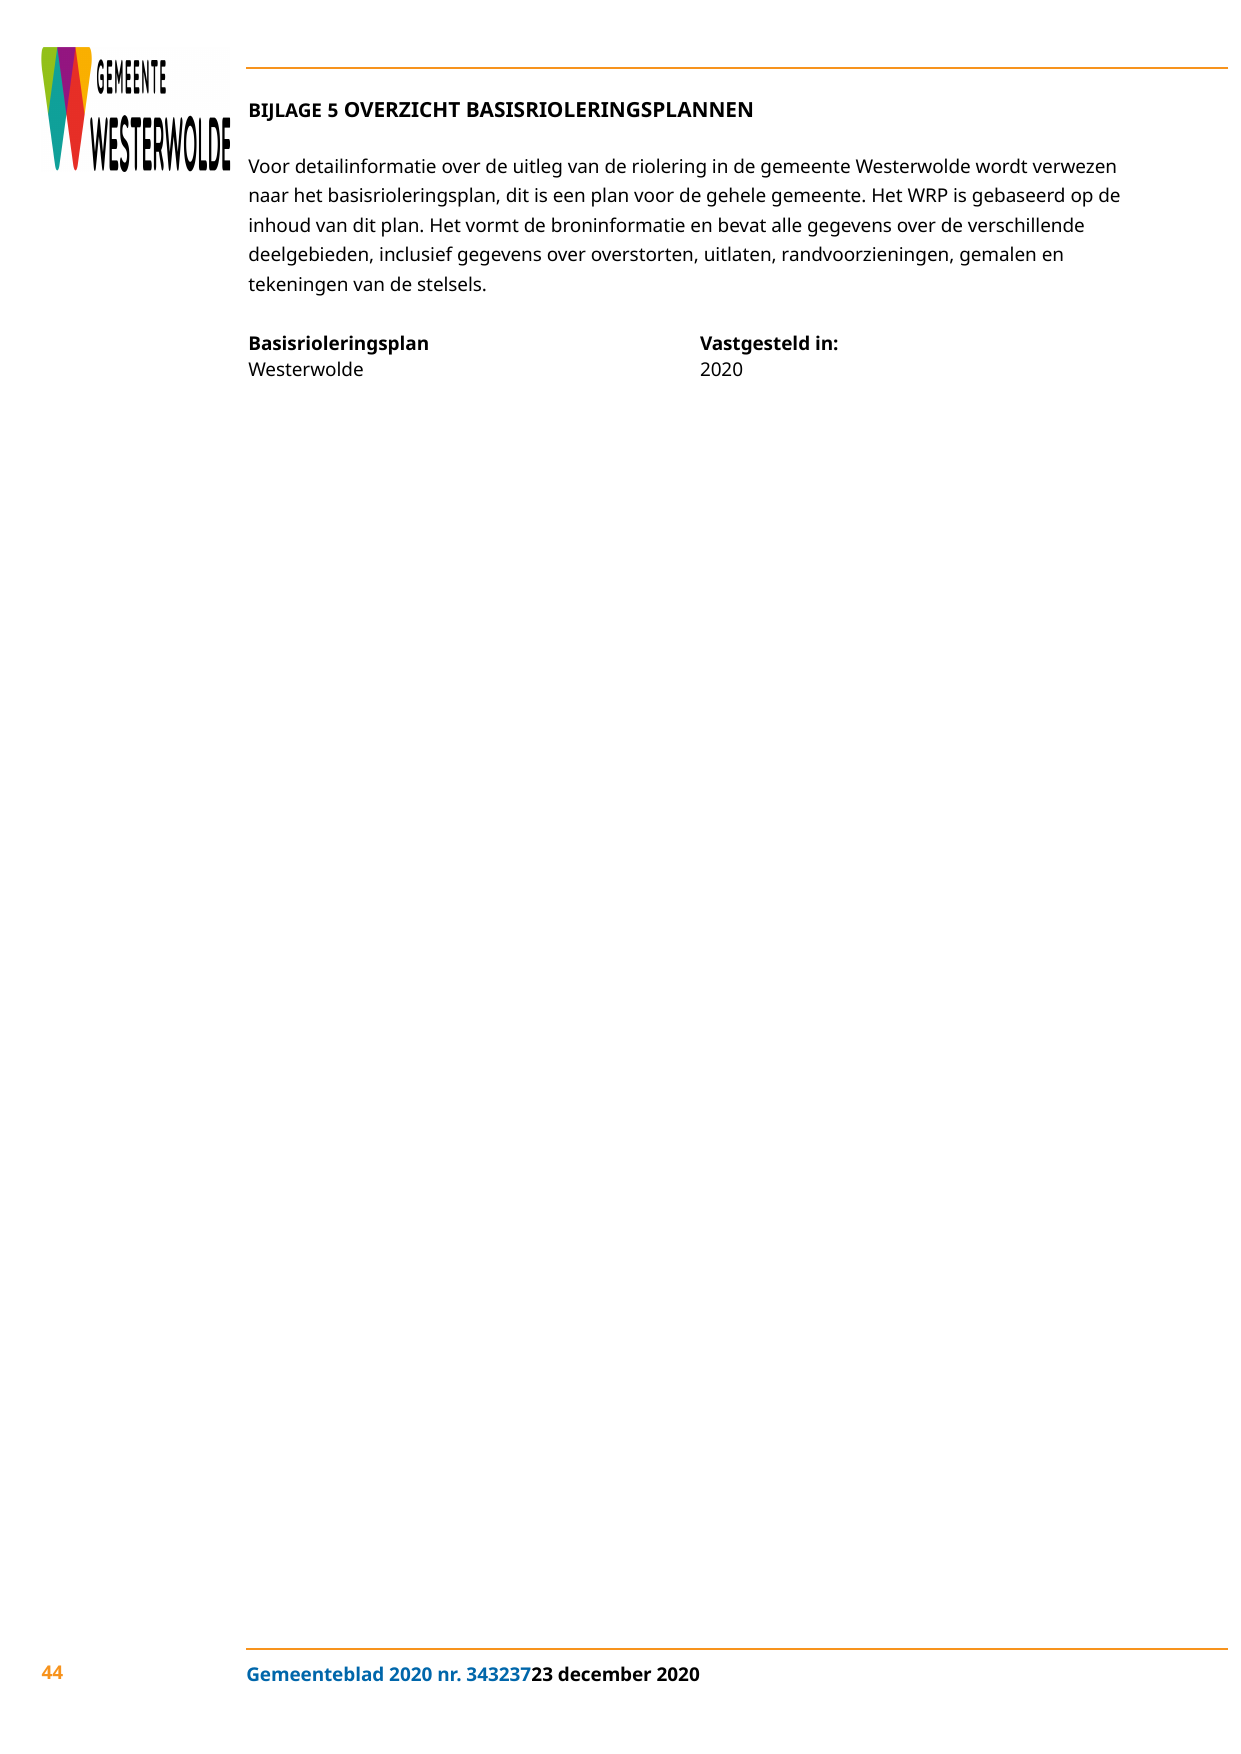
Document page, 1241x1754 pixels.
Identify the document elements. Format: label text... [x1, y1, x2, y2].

table_cell 2020 [700, 356, 1152, 382]
picture [41, 47, 231, 172]
table_header Vastgesteld in: [700, 331, 1152, 356]
table_header Basisrioleringsplan [248, 331, 700, 356]
table_cell Westerwolde [248, 356, 700, 382]
text BIJLAGE 5 OVERZICHT BASISRIOLERINGSPLANNEN [248, 95, 1152, 123]
text Voor detailinformatie over de uitleg van de riolering in de gemeente Westerwolde wordt verwezen naar het basisrioleringsplan, dit is een plan voor de gehele gemeente. Het WRP is gebaseerd op de inhoud van dit plan. Het vormt de broninformatie en bevat alle gegevens over de verschillende deelgebieden, inclusief gegevens over overstorten, uitlaten, randvoorzieningen, gemalen en tekeningen van de stelsels. [248, 153, 1152, 297]
